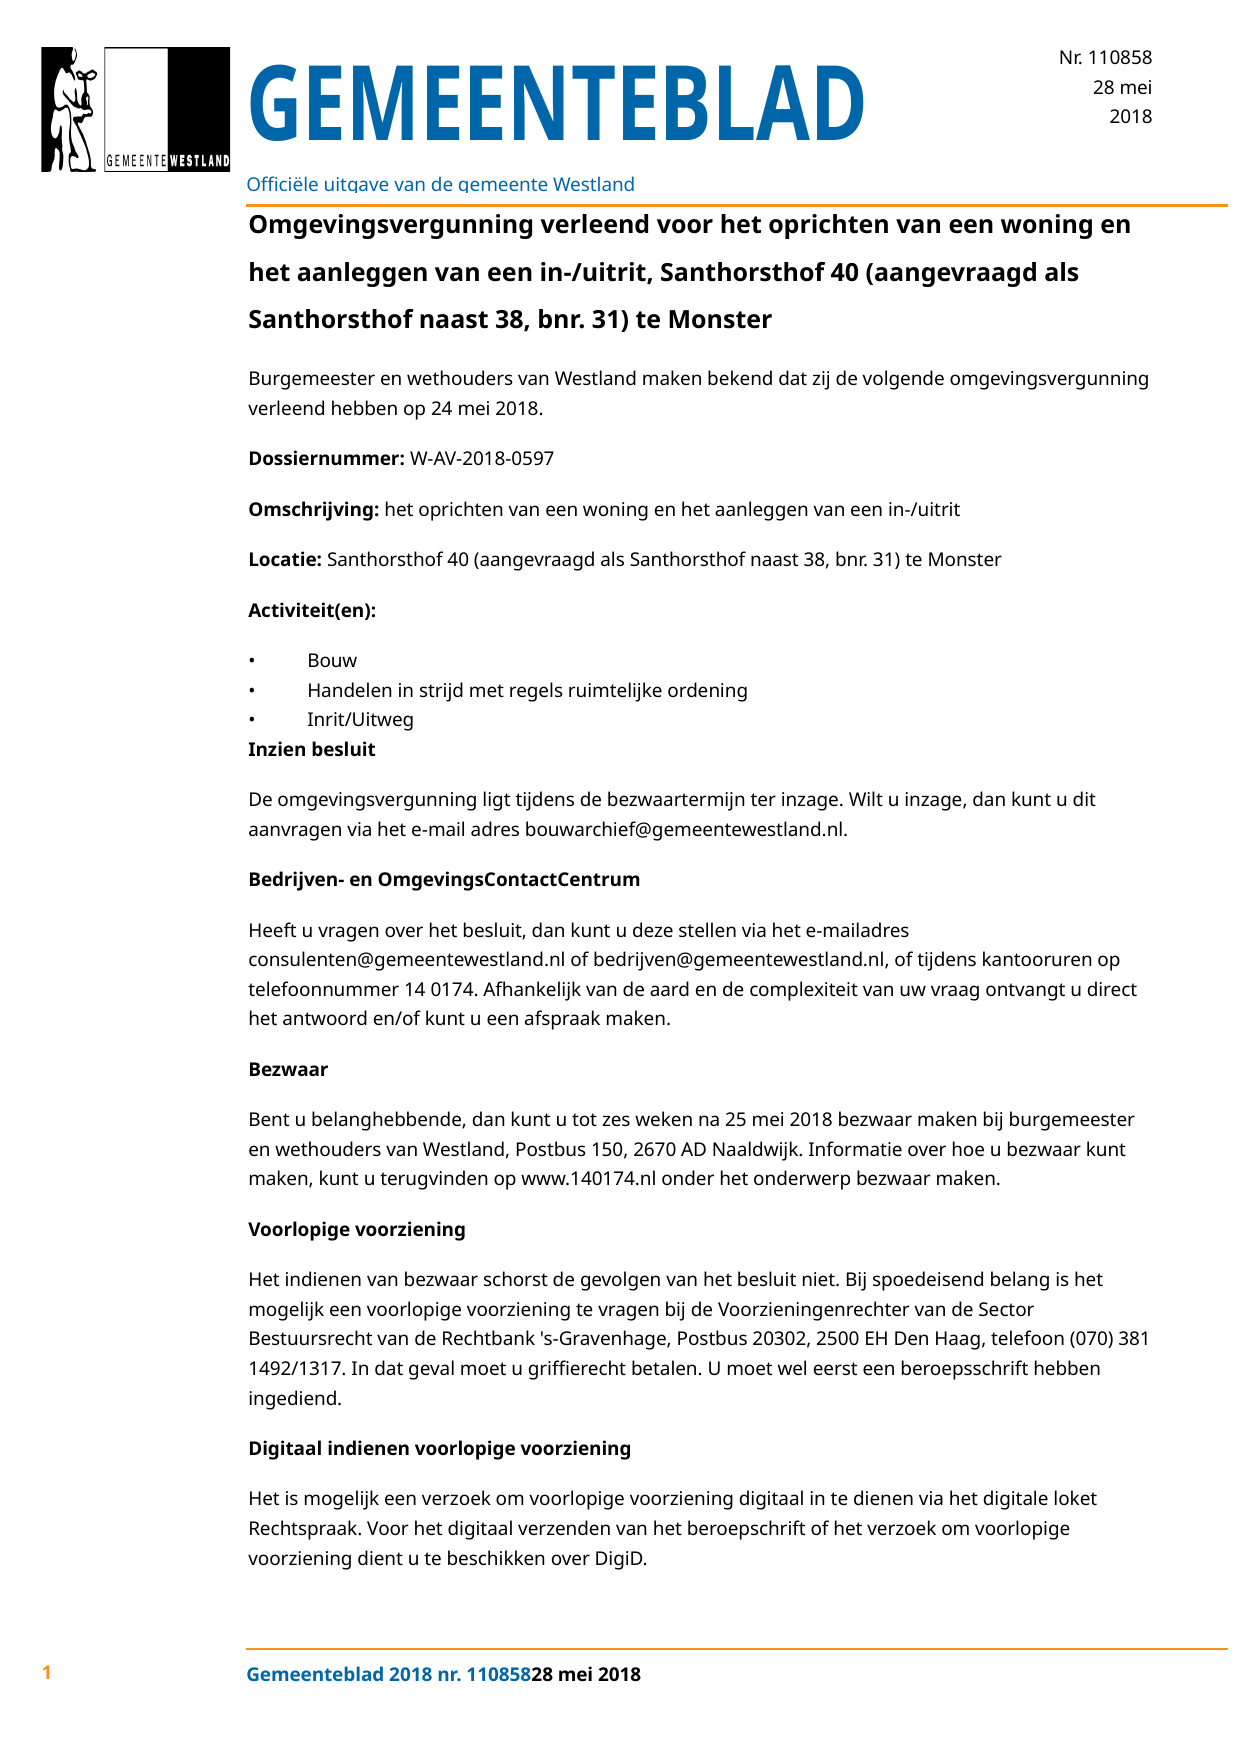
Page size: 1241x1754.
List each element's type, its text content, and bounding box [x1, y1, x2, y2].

text Bezwaar [248, 1056, 1152, 1082]
text Inzien besluit [248, 736, 1152, 762]
text Het is mogelijk een verzoek om voorlopige voorziening digitaal in te dienen via het digitale loket Rechtspraak. Voor het digitaal verzenden van het beroepschrift of het verzoek om voorlopige voorziening dient u te beschikken over DigiD. [248, 1486, 1152, 1570]
text Activiteit(en): [248, 597, 1152, 622]
text Omschrijving: het oprichten van een woning en het aanleggen van een in-/uitrit [248, 496, 1152, 522]
picture [41, 47, 231, 172]
text Omgevingsvergunning verleend voor het oprichten van een woning en het aanleggen van een in-/uitrit, Santhorsthof 40 (aangevraagd als Santhorsthof naast 38, bnr. 31) te Monster [248, 207, 1152, 336]
list Bouw [248, 647, 1152, 673]
list Inrit/Uitweg [248, 706, 1152, 732]
list Handelen in strijd met regels ruimtelijke ordening [248, 677, 1152, 702]
text Dossiernummer: W-AV-2018-0597 [248, 446, 1152, 471]
text Voorlopige voorziening [248, 1216, 1152, 1242]
text Het indienen van bezwaar schorst de gevolgen van het besluit niet. Bij spoedeisend belang is het mogelijk een voorlopige voorziening te vragen bij de Voorzieningenrechter van de Sector Bestuursrecht van de Rechtbank 's-Gravenhage, Postbus 20302, 2500 EH Den Haag, telefoon (070) 381 1492/1317. In dat geval moet u griffierecht betalen. U moet wel eerst een beroepsschrift hebben ingediend. [248, 1266, 1152, 1410]
text De omgevingsvergunning ligt tijdens de bezwaartermijn ter inzage. Wilt u inzage, dan kunt u dit aanvragen via het e-mail adres bouwarchief@gemeentewestland.nl. [248, 786, 1152, 842]
text Digitaal indienen voorlopige voorziening [248, 1435, 1152, 1461]
text Burgemeester en wethouders van Westland maken bekend dat zij de volgende omgevingsvergunning verleend hebben op 24 mei 2018. [248, 366, 1152, 421]
text Locatie: Santhorsthof 40 (aangevraagd als Santhorsthof naast 38, bnr. 31) te Monster [248, 546, 1152, 572]
text Bent u belanghebbende, dan kunt u tot zes weken na 25 mei 2018 bezwaar maken bij burgemeester en wethouders van Westland, Postbus 150, 2670 AD Naaldwijk. Informatie over hoe u bezwaar kunt maken, kunt u terugvinden op www.140174.nl onder het onderwerp bezwaar maken. [248, 1106, 1152, 1191]
text Heeft u vragen over het besluit, dan kunt u deze stellen via het e-mailadres consulenten@gemeentewestland.nl of bedrijven@gemeentewestland.nl, of tijdens kantooruren op telefoonnummer 14 0174. Afhankelijk van de aard en de complexiteit van uw vraag ontvangt u direct het antwoord en/of kunt u een afspraak maken. [248, 917, 1152, 1031]
text Bedrijven- en OmgevingsContactCentrum [248, 866, 1152, 892]
